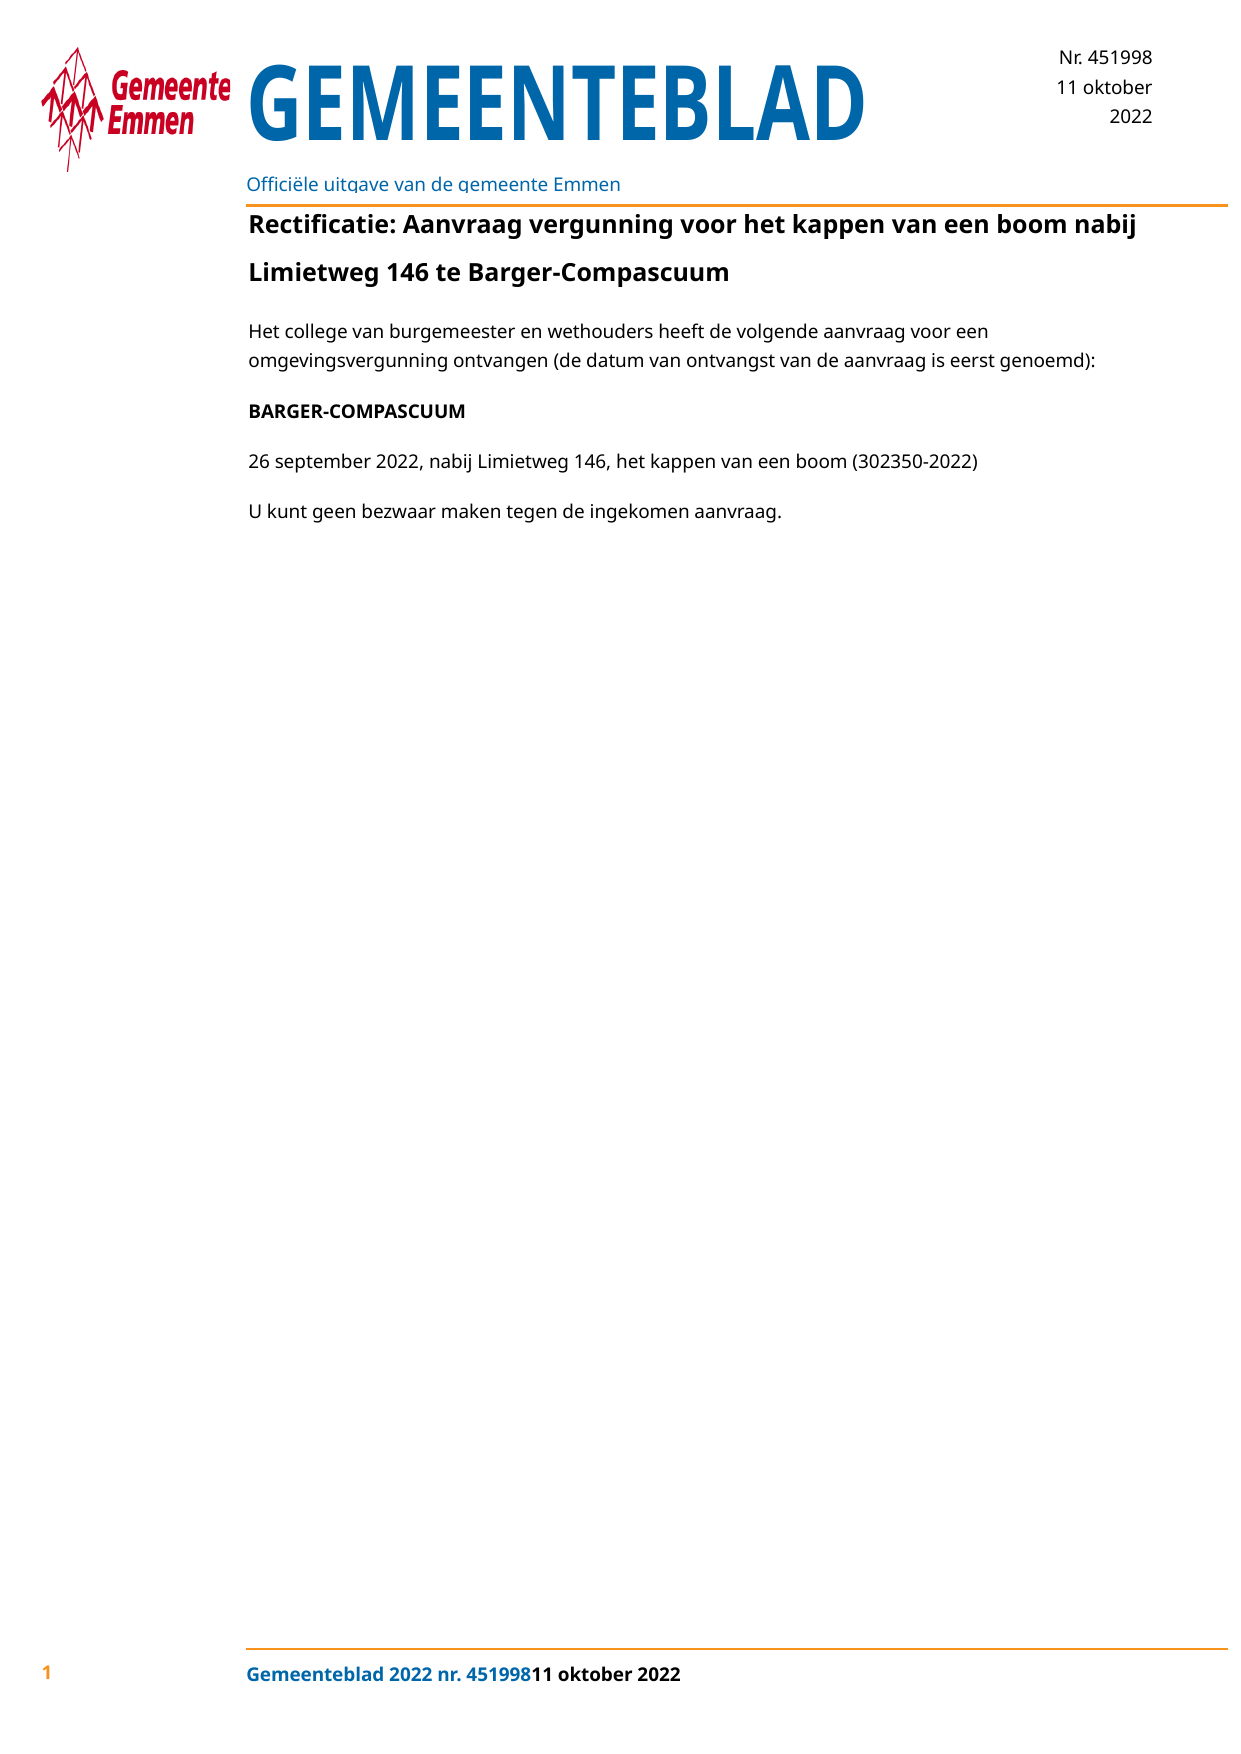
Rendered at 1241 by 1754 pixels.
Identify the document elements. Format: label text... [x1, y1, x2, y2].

text U kunt geen bezwaar maken tegen de ingekomen aanvraag. [248, 499, 1152, 524]
text Rectificatie: Aanvraag vergunning voor het kappen van een boom nabij Limietweg 146 te Barger-Compascuum [248, 207, 1152, 288]
text BARGER-COMPASCUUM [248, 398, 1152, 424]
text 26 september 2022, nabij Limietweg 146, het kappen van een boom (302350-2022) [248, 448, 1152, 474]
picture [41, 47, 231, 172]
text Het college van burgemeester en wethouders heeft de volgende aanvraag voor een omgevingsvergunning ontvangen (de datum van ontvangst van de aanvraag is eerst genoemd): [248, 318, 1152, 373]
